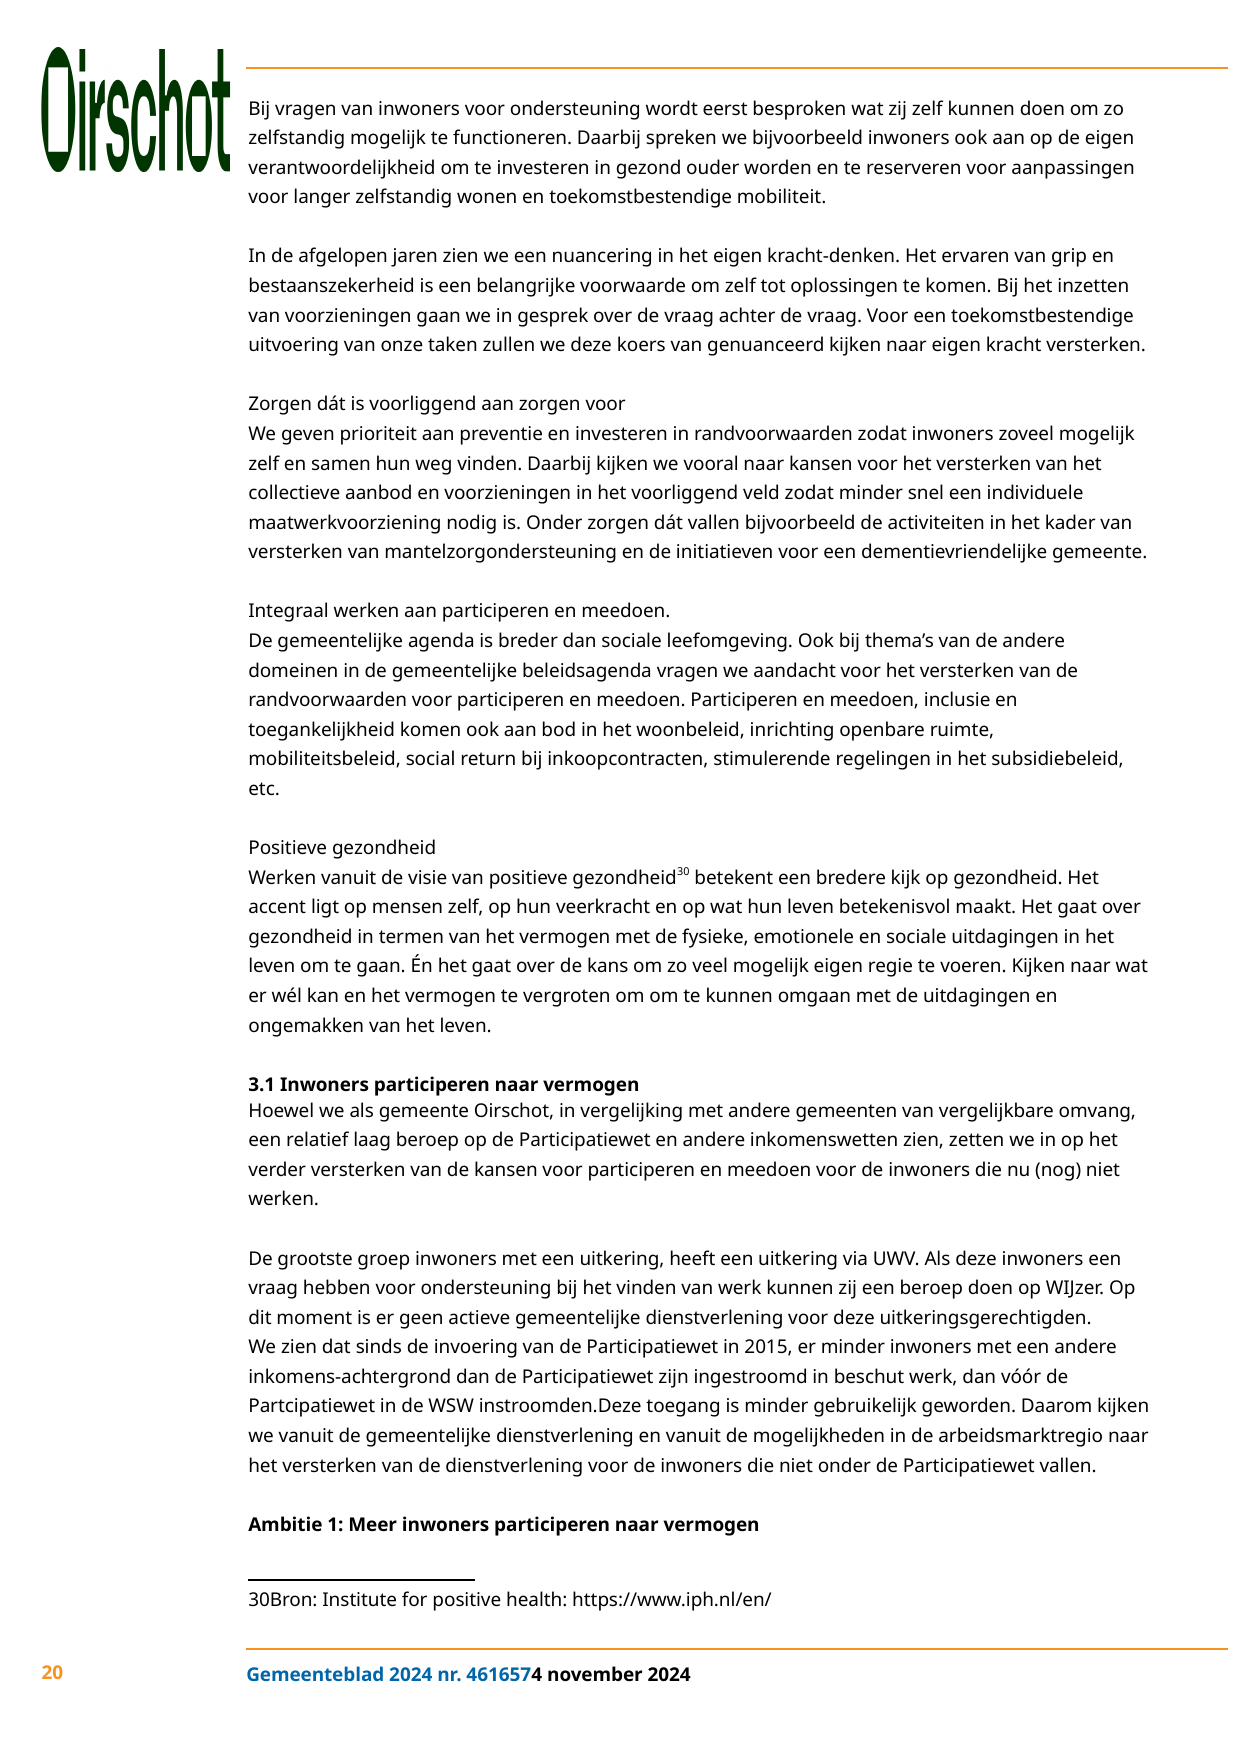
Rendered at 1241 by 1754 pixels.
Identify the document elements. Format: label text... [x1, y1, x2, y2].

text Integraal werken aan participeren en meedoen. [248, 598, 1152, 623]
text Werken vanuit de visie van positieve gezondheid betekent een bredere kijk op gezondheid. Het accent ligt op mensen zelf, op hun veerkracht en op wat hun leven betekenisvol maakt. Het gaat over gezondheid in termen van het vermogen met de fysieke, emotionele en sociale uitdagingen in het leven om te gaan. Én het gaat over de kans om zo veel mogelijk eigen regie te voeren. Kijken naar wat er wél kan en het vermogen te vergroten om om te kunnen omgaan met de uitdagingen en ongemakken van het leven. [248, 864, 1152, 1038]
text Bij vragen van inwoners voor ondersteuning wordt eerst besproken wat zij zelf kunnen doen om zo zelfstandig mogelijk te functioneren. Daarbij spreken we bijvoorbeeld inwoners ook aan op de eigen verantwoordelijkheid om te investeren in gezond ouder worden en te reserveren voor aanpassingen voor langer zelfstandig wonen en toekomstbestendige mobiliteit. [248, 95, 1152, 209]
text Bron: Institute for positive health: https://www.iph.nl/en/ [248, 1586, 1152, 1612]
text De grootste groep inwoners met een uitkering, heeft een uitkering via UWV. Als deze inwoners een vraag hebben voor ondersteuning bij het vinden van werk kunnen zij een beroep doen op WIJzer. Op dit moment is er geen actieve gemeentelijke dienstverlening voor deze uitkeringsgerechtigden. [248, 1245, 1152, 1329]
text Positieve gezondheid [248, 834, 1152, 860]
text We geven prioriteit aan preventie en investeren in randvoorwaarden zodat inwoners zoveel mogelijk zelf en samen hun weg vinden. Daarbij kijken we vooral naar kansen voor het versterken van het collectieve aanbod en voorzieningen in het voorliggend veld zodat minder snel een individuele maatwerkvoorziening nodig is. Onder zorgen dát vallen bijvoorbeeld de activiteiten in het kader van versterken van mantelzorgondersteuning en de initiatieven voor een dementievriendelijke gemeente. [248, 420, 1152, 564]
text Hoewel we als gemeente Oirschot, in vergelijking met andere gemeenten van vergelijkbare omvang, een relatief laag beroep op de Participatiewet en andere inkomenswetten zien, zetten we in op het verder versterken van de kansen voor participeren en meedoen voor de inwoners die nu (nog) niet werken. [248, 1097, 1152, 1211]
picture [41, 47, 231, 172]
text In de afgelopen jaren zien we een nuancering in het eigen kracht-denken. Het ervaren van grip en bestaanszekerheid is een belangrijke voorwaarde om zelf tot oplossingen te komen. Bij het inzetten van voorzieningen gaan we in gesprek over de vraag achter de vraag. Voor een toekomstbestendige uitvoering van onze taken zullen we deze koers van genuanceerd kijken naar eigen kracht versterken. [248, 243, 1152, 357]
text De gemeentelijke agenda is breder dan sociale leefomgeving. Ook bij thema’s van de andere domeinen in de gemeentelijke beleidsagenda vragen we aandacht voor het versterken van de randvoorwaarden voor participeren en meedoen. Participeren en meedoen, inclusie en toegankelijkheid komen ook aan bod in het woonbeleid, inrichting openbare ruimte, mobiliteitsbeleid, social return bij inkoopcontracten, stimulerende regelingen in het subsidiebeleid, etc. [248, 627, 1152, 801]
text 3.1 Inwoners participeren naar vermogen [248, 1071, 1152, 1097]
text We zien dat sinds de invoering van de Participatiewet in 2015, er minder inwoners met een andere inkomens-achtergrond dan de Participatiewet zijn ingestroomd in beschut werk, dan vóór de Partcipatiewet in de WSW instroomden.Deze toegang is minder gebruikelijk geworden. Daarom kijken we vanuit de gemeentelijke dienstverlening en vanuit de mogelijkheden in de arbeidsmarktregio naar het versterken van de dienstverlening voor de inwoners die niet onder de Participatiewet vallen. [248, 1333, 1152, 1477]
table_header Ambitie 1: Meer inwoners participeren naar vermogen [248, 1511, 1152, 1537]
text Zorgen dát is voorliggend aan zorgen voor [248, 391, 1152, 416]
